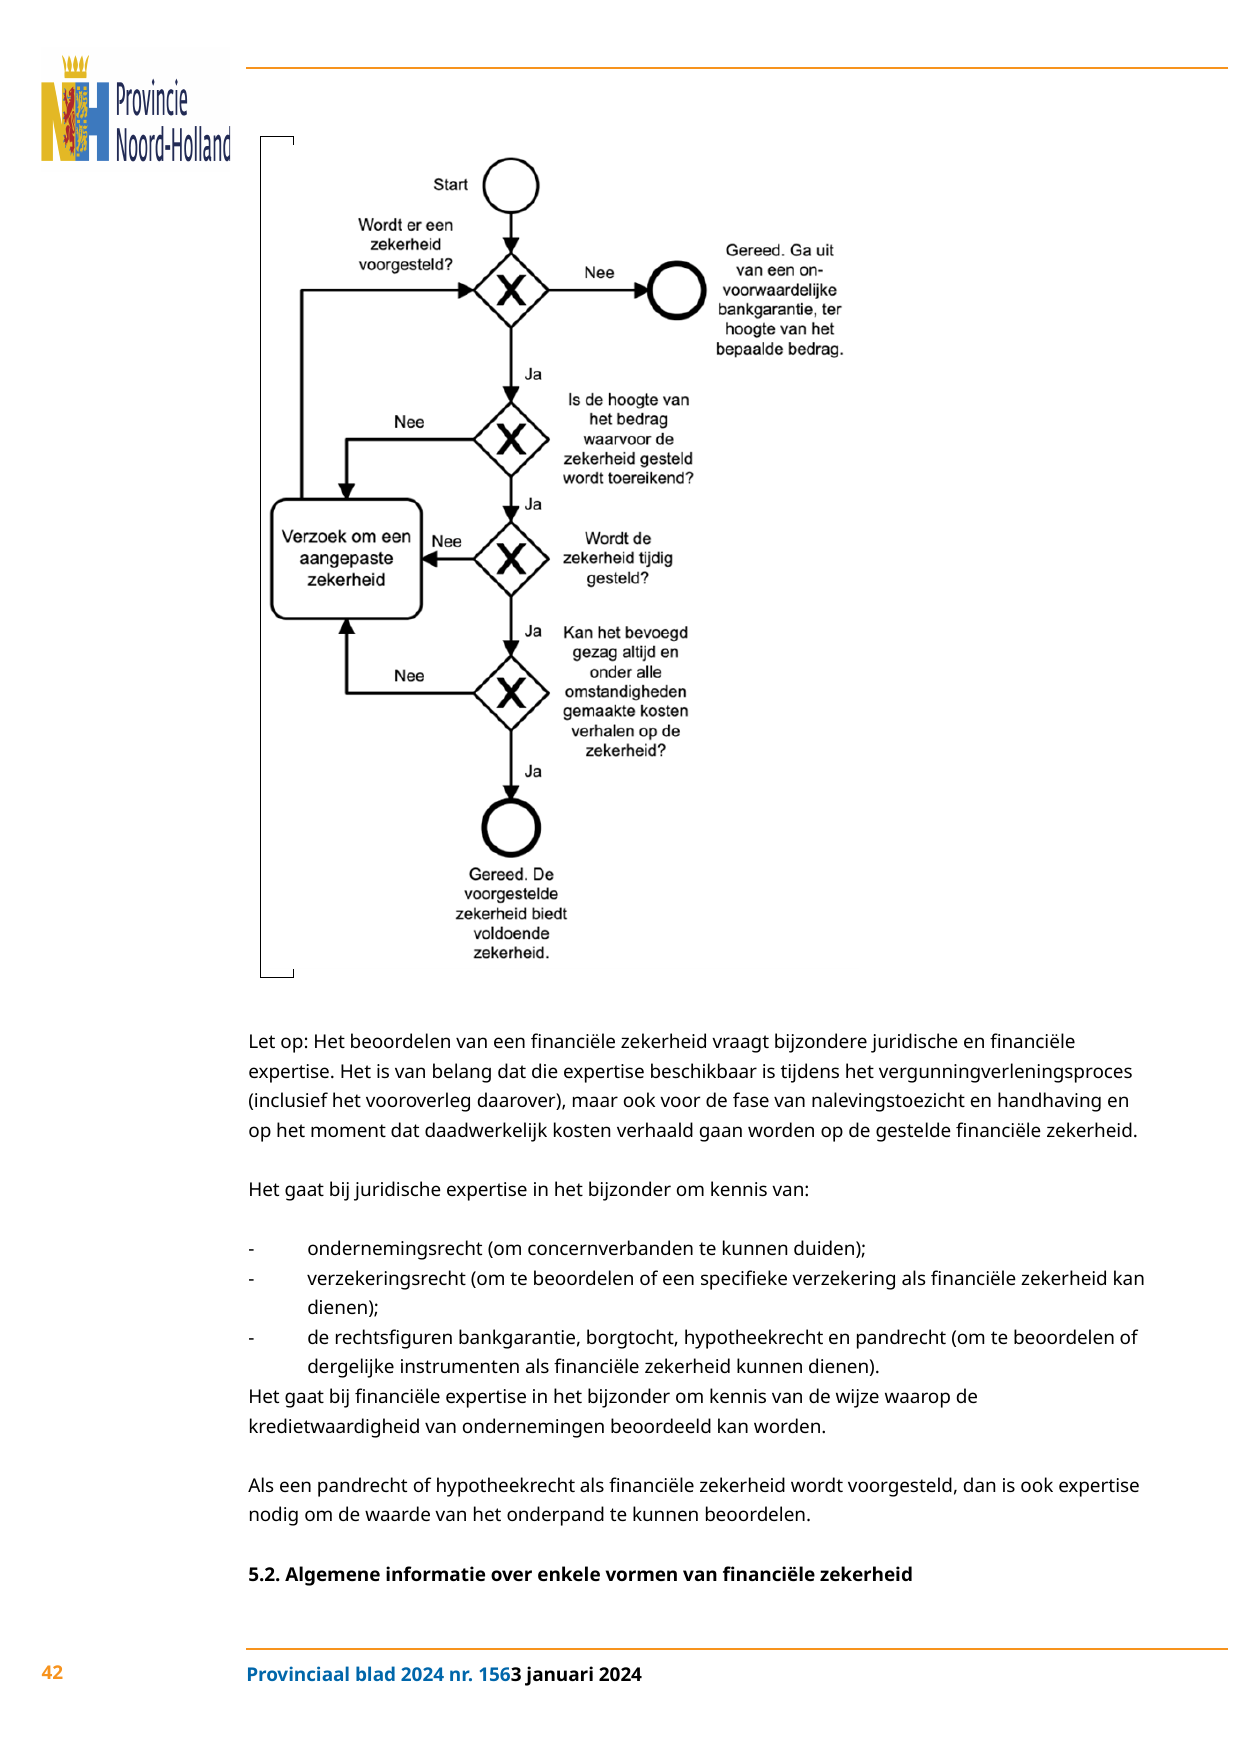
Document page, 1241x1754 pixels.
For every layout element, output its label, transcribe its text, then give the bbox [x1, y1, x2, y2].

text 5.2. Algemene informatie over enkele vormen van financiële zekerheid [248, 1561, 1152, 1587]
picture [41, 47, 231, 172]
text Let op: Het beoordelen van een financiële zekerheid vraagt bijzondere juridische en financiële expertise. Het is van belang dat die expertise beschikbaar is tijdens het vergunningverleningsproces (inclusief het vooroverleg daarover), maar ook voor de fase van nalevingstoezicht en handhaving en op het moment dat daadwerkelijk kosten verhaald gaan worden op de gestelde financiële zekerheid. [248, 1028, 1152, 1143]
list verzekeringsrecht (om te beoordelen of een specifieke verzekering als financiële zekerheid kan dienen); [248, 1265, 1152, 1320]
list ondernemingsrecht (om concernverbanden te kunnen duiden); [248, 1235, 1152, 1261]
picture [268, 145, 860, 969]
list de rechtsfiguren bankgarantie, borgtocht, hypotheekrecht en pandrecht (om te beoordelen of dergelijke instrumenten als financiële zekerheid kunnen dienen). [248, 1324, 1152, 1379]
text Het gaat bij financiële expertise in het bijzonder om kennis van de wijze waarop de kredietwaardigheid van ondernemingen beoordeeld kan worden. [248, 1383, 1152, 1439]
text Het gaat bij juridische expertise in het bijzonder om kennis van: [248, 1176, 1152, 1202]
text Als een pandrecht of hypotheekrecht als financiële zekerheid wordt voorgesteld, dan is ook expertise nodig om de waarde van het onderpand te kunnen beoordelen. [248, 1472, 1152, 1527]
